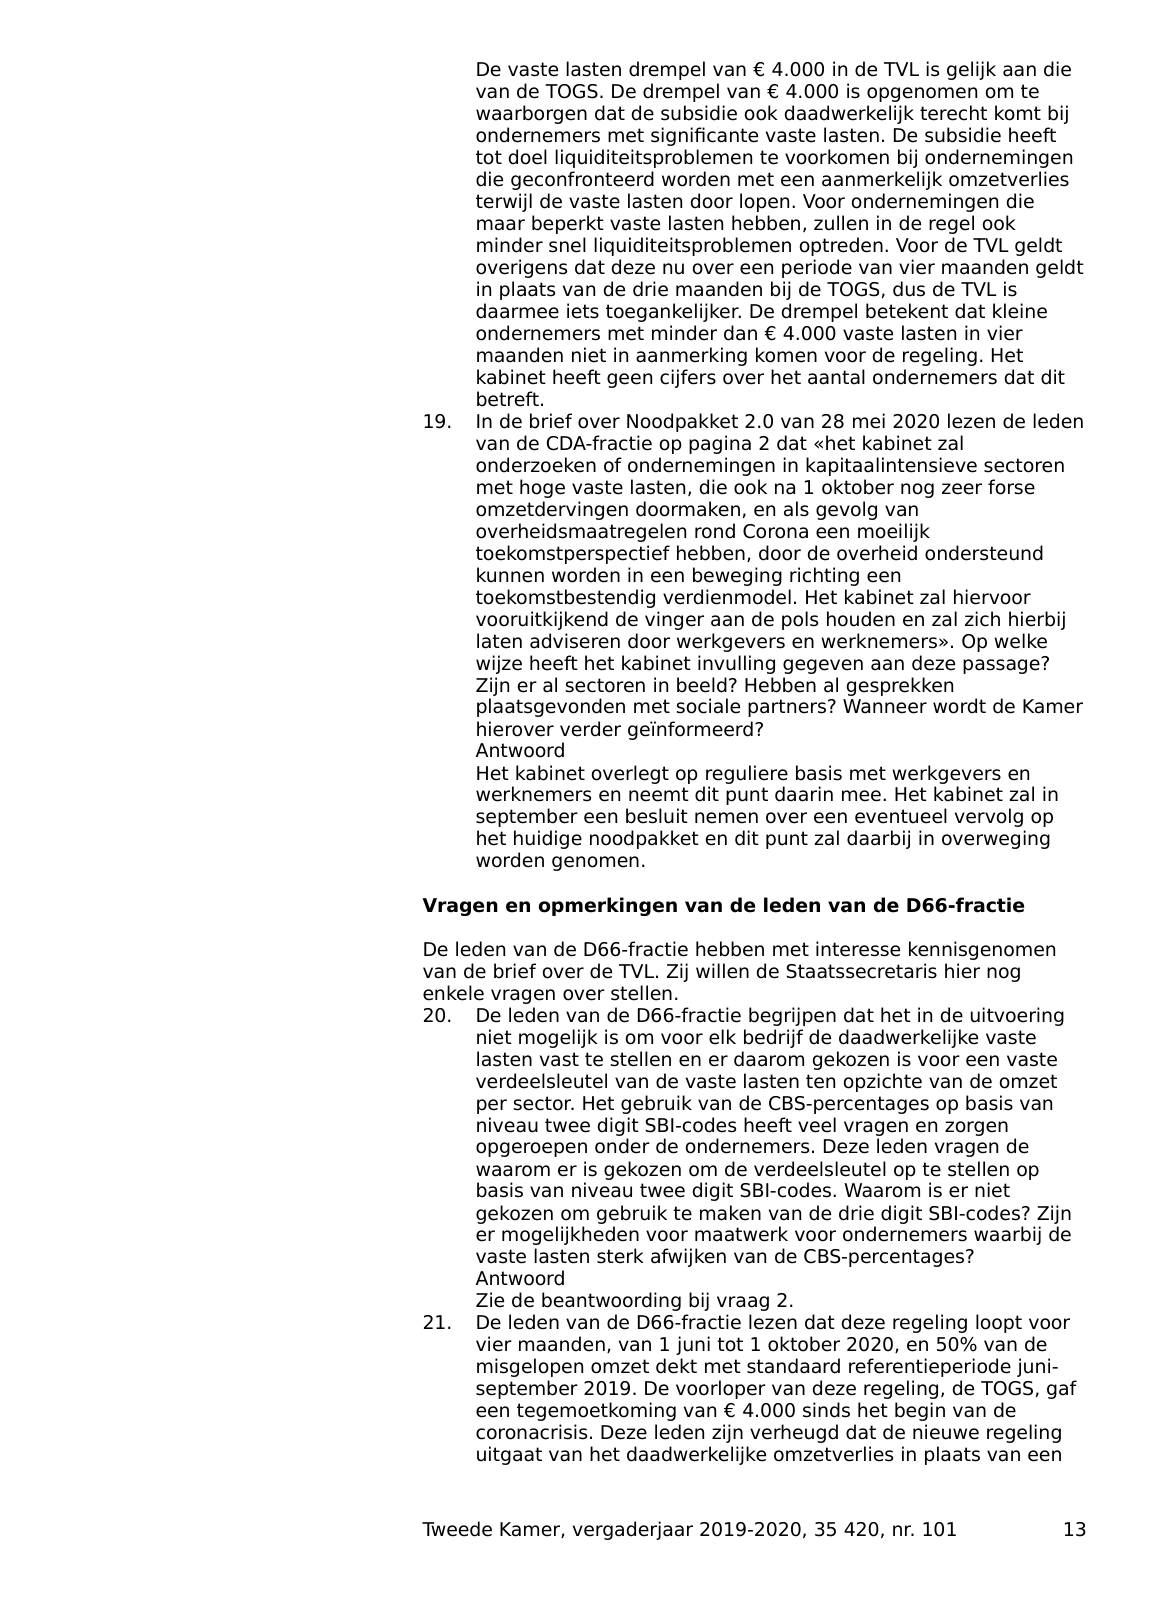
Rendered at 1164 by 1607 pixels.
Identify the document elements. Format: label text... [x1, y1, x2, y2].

text Het kabinet overlegt op reguliere basis met werkgevers en werknemers en neemt dit punt daarin mee. Het kabinet zal in september een besluit nemen over een eventueel vervolg op het huidige noodpakket en dit punt zal daarbij in overweging worden genomen. [475, 762, 1087, 872]
text 19. In de brief over Noodpakket 2.0 van 28 mei 2020 lezen de leden van de CDA-fractie op pagina 2 dat «het kabinet zal onderzoeken of ondernemingen in kapitaalintensieve sectoren met hoge vaste lasten, die ook na 1 oktober nog zeer forse omzetdervingen doormaken, en als gevolg van overheidsmaatregelen rond Corona een moeilijk toekomstperspectief hebben, door de overheid ondersteund kunnen worden in een beweging richting een toekomstbestendig verdienmodel. Het kabinet zal hiervoor vooruitkijkend de vinger aan de pols houden en zal zich hierbij laten adviseren door werkgevers en werknemers». Op welke wijze heeft het kabinet invulling gegeven aan deze passage? Zijn er al sectoren in beeld? Hebben al gesprekken plaatsgevonden met sociale partners? Wanneer wordt de Kamer hierover verder geïnformeerd? [422, 411, 1087, 740]
text 21. De leden van de D66-fractie lezen dat deze regeling loopt voor vier maanden, van 1 juni tot 1 oktober 2020, en 50% van de misgelopen omzet dekt met standaard referentieperiode juni-september 2019. De voorloper van deze regeling, de TOGS, gaf een tegemoetkoming van € 4.000 sinds het begin van de coronacrisis. Deze leden zijn verheugd dat de nieuwe regeling uitgaat van het daadwerkelijke omzetverlies in plaats van een [422, 1312, 1087, 1466]
text Antwoord [475, 1268, 1087, 1290]
text De leden van de D66-fractie hebben met interesse kennisgenomen van de brief over de TVL. Zij willen de Staatssecretaris hier nog enkele vragen over stellen. [422, 939, 1087, 1004]
text 20. De leden van de D66-fractie begrijpen dat het in de uitvoering niet mogelijk is om voor elk bedrijf de daadwerkelijke vaste lasten vast te stellen en er daarom gekozen is voor een vaste verdeelsleutel van de vaste lasten ten opzichte van de omzet per sector. Het gebruik van de CBS-percentages op basis van niveau twee digit SBI-codes heeft veel vragen en zorgen opgeroepen onder de ondernemers. Deze leden vragen de waarom er is gekozen om de verdeelsleutel op te stellen op basis van niveau twee digit SBI-codes. Waarom is er niet gekozen om gebruik te maken van de drie digit SBI-codes? Zijn er mogelijkheden voor maatwerk voor ondernemers waarbij de vaste lasten sterk afwijken van de CBS-percentages? [422, 1004, 1087, 1268]
text De vaste lasten drempel van € 4.000 in de TVL is gelijk aan die van de TOGS. De drempel van € 4.000 is opgenomen om te waarborgen dat de subsidie ook daadwerkelijk terecht komt bij ondernemers met significante vaste lasten. De subsidie heeft tot doel liquiditeitsproblemen te voorkomen bij ondernemingen die geconfronteerd worden met een aanmerkelijk omzetverlies terwijl de vaste lasten door lopen. Voor ondernemingen die maar beperkt vaste lasten hebben, zullen in de regel ook minder snel liquiditeitsproblemen optreden. Voor de TVL geldt overigens dat deze nu over een periode van vier maanden geldt in plaats van de drie maanden bij de TOGS, dus de TVL is daarmee iets toegankelijker. De drempel betekent dat kleine ondernemers met minder dan € 4.000 vaste lasten in vier maanden niet in aanmerking komen voor de regeling. Het kabinet heeft geen cijfers over het aantal ondernemers dat dit betreft. [475, 59, 1087, 411]
text Antwoord [475, 740, 1087, 762]
text Zie de beantwoording bij vraag 2. [475, 1290, 1087, 1312]
subtitle Vragen en opmerkingen van de leden van de D66-fractie [422, 894, 1087, 916]
